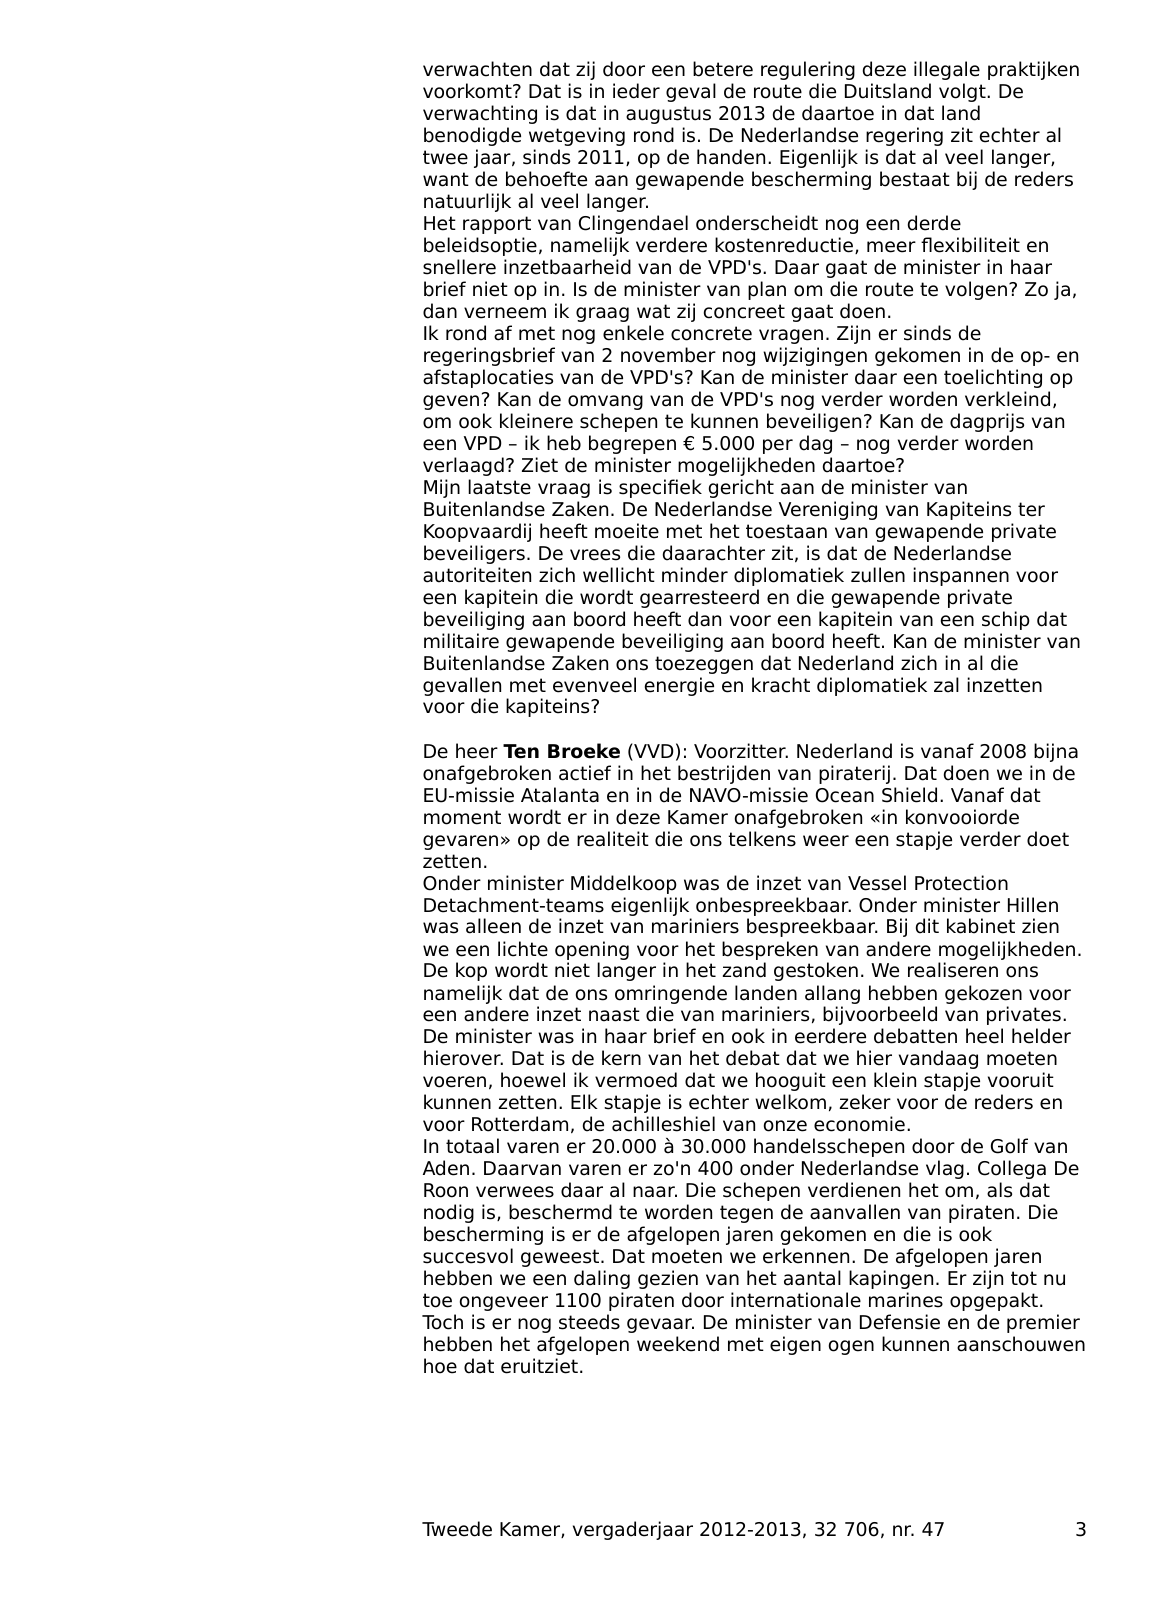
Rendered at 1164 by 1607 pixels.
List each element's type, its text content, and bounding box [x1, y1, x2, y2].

text Mijn laatste vraag is specifiek gericht aan de minister van Buitenlandse Zaken. De Nederlandse Vereniging van Kapiteins ter Koopvaardij heeft moeite met het toestaan van gewapende private beveiligers. De vrees die daarachter zit, is dat de Nederlandse autoriteiten zich wellicht minder diplomatiek zullen inspannen voor een kapitein die wordt gearresteerd en die gewapende private beveiliging aan boord heeft dan voor een kapitein van een schip dat militaire gewapende beveiliging aan boord heeft. Kan de minister van Buitenlandse Zaken ons toezeggen dat Nederland zich in al die gevallen met evenveel energie en kracht diplomatiek zal inzetten voor die kapiteins? [422, 477, 1087, 718]
text Het rapport van Clingendael onderscheidt nog een derde beleidsoptie, namelijk verdere kostenreductie, meer flexibiliteit en snellere inzetbaarheid van de VPD's. Daar gaat de minister in haar brief niet op in. Is de minister van plan om die route te volgen? Zo ja, dan verneem ik graag wat zij concreet gaat doen. [422, 213, 1087, 323]
text De heer Ten Broeke (VVD): Voorzitter. Nederland is vanaf 2008 bijna onafgebroken actief in het bestrijden van piraterij. Dat doen we in de EU-missie Atalanta en in de NAVO-missie Ocean Shield. Vanaf dat moment wordt er in deze Kamer onafgebroken «in konvooiorde gevaren» op de realiteit die ons telkens weer een stapje verder doet zetten. [422, 741, 1087, 872]
text In totaal varen er 20.000 à 30.000 handelsschepen door de Golf van Aden. Daarvan varen er zo'n 400 onder Nederlandse vlag. Collega De Roon verwees daar al naar. Die schepen verdienen het om, als dat nodig is, beschermd te worden tegen de aanvallen van piraten. Die bescherming is er de afgelopen jaren gekomen en die is ook succesvol geweest. Dat moeten we erkennen. De afgelopen jaren hebben we een daling gezien van het aantal kapingen. Er zijn tot nu toe ongeveer 1100 piraten door internationale marines opgepakt. Toch is er nog steeds gevaar. De minister van Defensie en de premier hebben het afgelopen weekend met eigen ogen kunnen aanschouwen hoe dat eruitziet. [422, 1136, 1087, 1378]
text verwachten dat zij door een betere regulering deze illegale praktijken voorkomt? Dat is in ieder geval de route die Duitsland volgt. De verwachting is dat in augustus 2013 de daartoe in dat land benodigde wetgeving rond is. De Nederlandse regering zit echter al twee jaar, sinds 2011, op de handen. Eigenlijk is dat al veel langer, want de behoefte aan gewapende bescherming bestaat bij de reders natuurlijk al veel langer. [422, 59, 1087, 213]
text Onder minister Middelkoop was de inzet van Vessel Protection Detachment-teams eigenlijk onbespreekbaar. Onder minister Hillen was alleen de inzet van mariniers bespreekbaar. Bij dit kabinet zien we een lichte opening voor het bespreken van andere mogelijkheden. De kop wordt niet langer in het zand gestoken. We realiseren ons namelijk dat de ons omringende landen allang hebben gekozen voor een andere inzet naast die van mariniers, bijvoorbeeld van privates. De minister was in haar brief en ook in eerdere debatten heel helder hierover. Dat is de kern van het debat dat we hier vandaag moeten voeren, hoewel ik vermoed dat we hooguit een klein stapje vooruit kunnen zetten. Elk stapje is echter welkom, zeker voor de reders en voor Rotterdam, de achilleshiel van onze economie. [422, 872, 1087, 1136]
text Ik rond af met nog enkele concrete vragen. Zijn er sinds de regeringsbrief van 2 november nog wijzigingen gekomen in de op- en afstaplocaties van de VPD's? Kan de minister daar een toelichting op geven? Kan de omvang van de VPD's nog verder worden verkleind, om ook kleinere schepen te kunnen beveiligen? Kan de dagprijs van een VPD – ik heb begrepen € 5.000 per dag – nog verder worden verlaagd? Ziet de minister mogelijkheden daartoe? [422, 323, 1087, 477]
